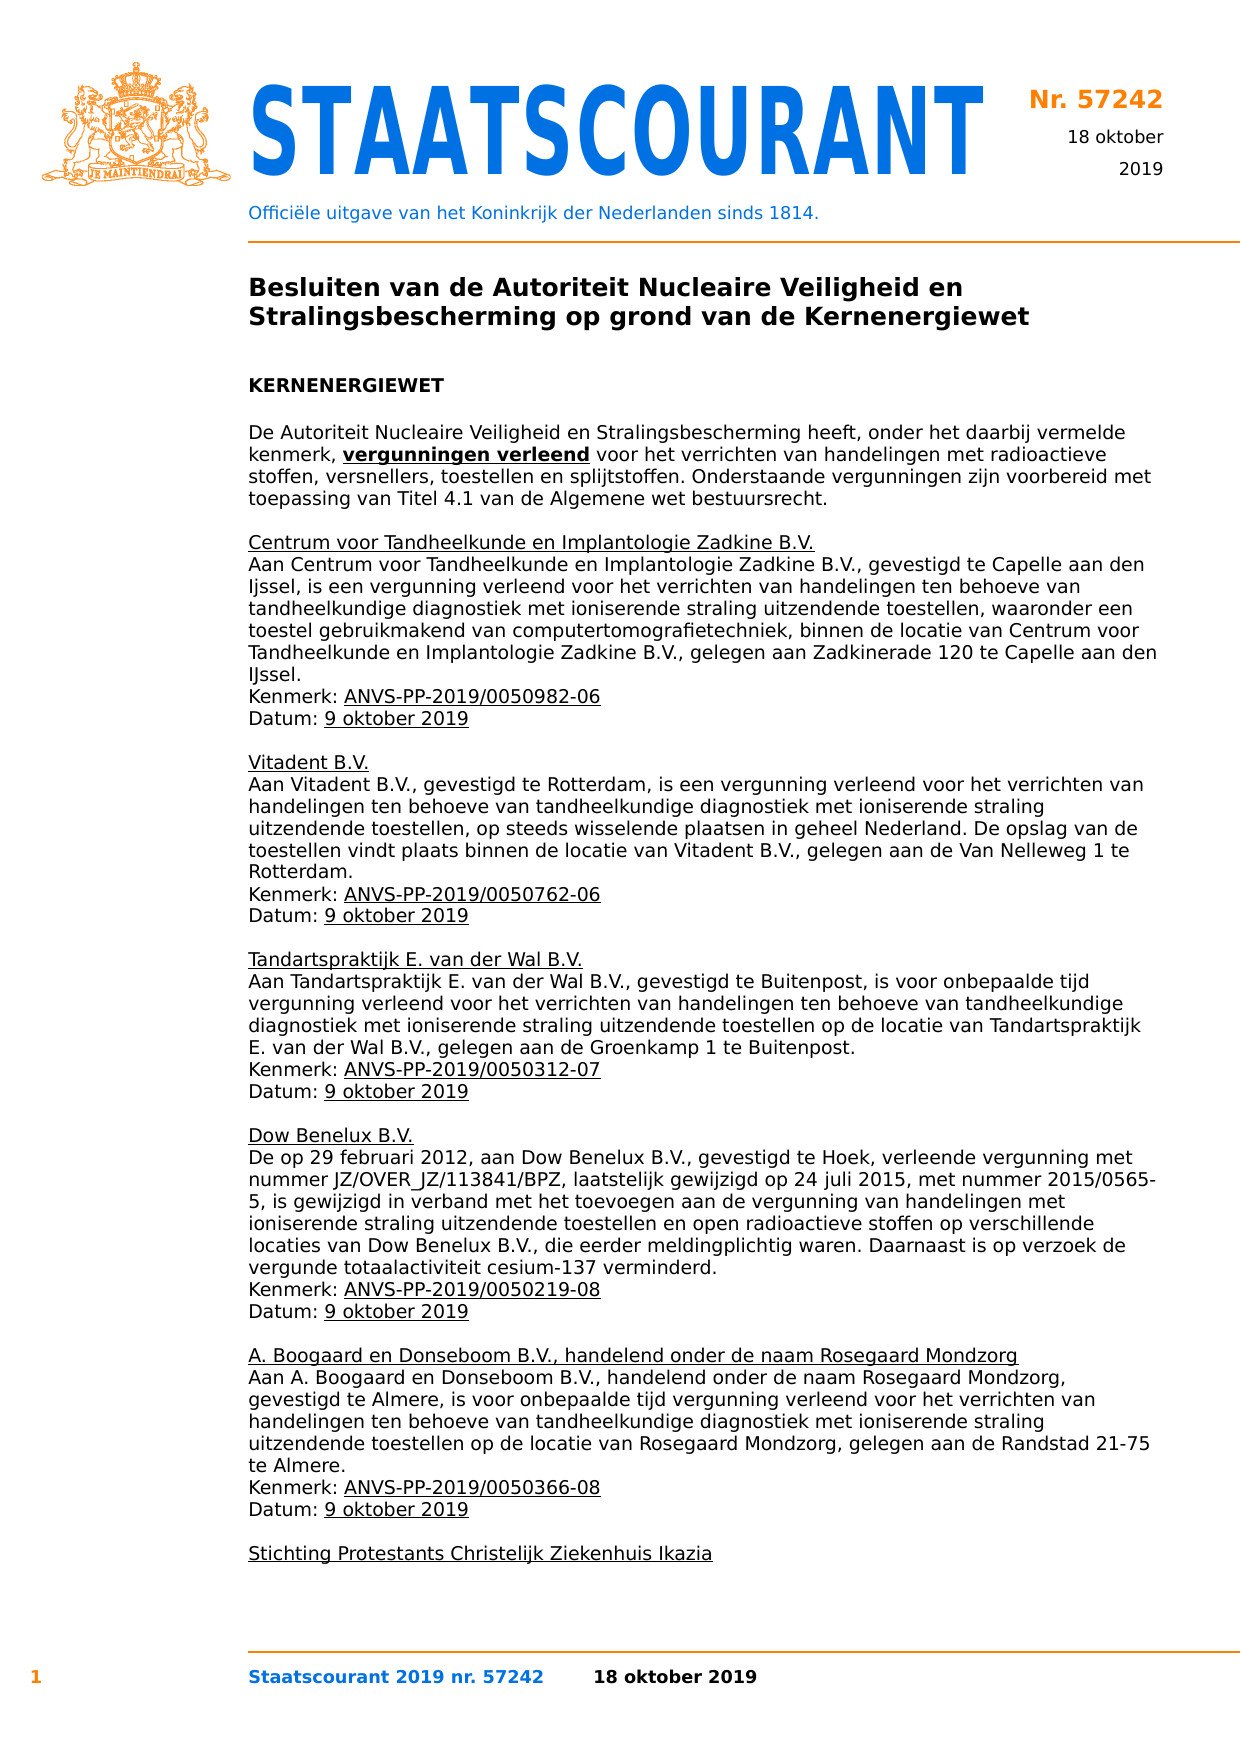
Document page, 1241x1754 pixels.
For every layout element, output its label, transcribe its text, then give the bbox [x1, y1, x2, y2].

text Datum: 9 oktober 2019 [248, 1498, 1163, 1521]
text Kenmerk: ANVS-PP-2019/0050219-08 [248, 1279, 1163, 1301]
text Aan Vitadent B.V., gevestigd te Rotterdam, is een vergunning verleend voor het verrichten van handelingen ten behoeve van tandheelkundige diagnostiek met ioniserende straling uitzendende toestellen, op steeds wisselende plaatsen in geheel Nederland. De opslag van de toestellen vindt plaats binnen de locatie van Vitadent B.V., gelegen aan de Van Nelleweg 1 te Rotterdam. [248, 773, 1163, 883]
text Vitadent B.V. [248, 752, 1163, 773]
table_header Nr. 57242 [998, 62, 1240, 121]
text Dow Benelux B.V. [248, 1125, 1163, 1147]
text De Autoriteit Nucleaire Veiligheid en Stralingsbescherming heeft, onder het daarbij vermelde kenmerk, vergunningen verleend voor het verrichten van handelingen met radioactieve stoffen, versnellers, toestellen en splijtstoffen. Onderstaande vergunningen zijn voorbereid met toepassing van Titel 4.1 van de Algemene wet bestuursrecht. [248, 422, 1163, 510]
text A. Boogaard en Donseboom B.V., handelend onder de naam Rosegaard Mondzorg [248, 1345, 1163, 1367]
table_cell 2019 [998, 153, 1240, 203]
text Centrum voor Tandheelkunde en Implantologie Zadkine B.V. [248, 532, 1163, 554]
text Aan Centrum voor Tandheelkunde en Implantologie Zadkine B.V., gevestigd te Capelle aan den Ijssel, is een vergunning verleend voor het verrichten van handelingen ten behoeve van tandheelkundige diagnostiek met ioniserende straling uitzendende toestellen, waaronder een toestel gebruikmakend van computertomografietechniek, binnen de locatie van Centrum voor Tandheelkunde en Implantologie Zadkine B.V., gelegen aan Zadkinerade 120 te Capelle aan den IJssel. [248, 554, 1163, 686]
text Datum: 9 oktober 2019 [248, 1081, 1163, 1103]
text Aan A. Boogaard en Donseboom B.V., handelend onder de naam Rosegaard Mondzorg, gevestigd te Almere, is voor onbepaalde tijd vergunning verleend voor het verrichten van handelingen ten behoeve van tandheelkundige diagnostiek met ioniserende straling uitzendende toestellen op de locatie van Rosegaard Mondzorg, gelegen aan de Randstad 21-75 te Almere. [248, 1367, 1163, 1477]
text Datum: 9 oktober 2019 [248, 1301, 1163, 1323]
text Tandartspraktijk E. van der Wal B.V. [248, 949, 1163, 971]
text Datum: 9 oktober 2019 [248, 905, 1163, 927]
subtitle Besluiten van de Autoriteit Nucleaire Veiligheid en Stralingsbescherming op grond van de Kernenergiewet [248, 273, 1163, 331]
text Stichting Protestants Christelijk Ziekenhuis Ikazia [248, 1542, 1163, 1564]
table_header STAATSCOURANT [248, 62, 998, 203]
picture [41, 62, 231, 186]
text Kenmerk: ANVS-PP-2019/0050312-07 [248, 1059, 1163, 1081]
text Kenmerk: ANVS-PP-2019/0050982-06 [248, 686, 1163, 708]
text De op 29 februari 2012, aan Dow Benelux B.V., gevestigd te Hoek, verleende vergunning met nummer JZ/OVER_JZ/113841/BPZ, laatstelijk gewijzigd op 24 juli 2015, met nummer 2015/0565-5, is gewijzigd in verband met het toevoegen aan de vergunning van handelingen met ioniserende straling uitzendende toestellen en open radioactieve stoffen op verschillende locaties van Dow Benelux B.V., die eerder meldingplichtig waren. Daarnaast is op verzoek de vergunde totaalactiviteit cesium-137 verminderd. [248, 1147, 1163, 1279]
table_header [25, 62, 248, 241]
subtitle KERNENERGIEWET [248, 375, 1163, 397]
text Datum: 9 oktober 2019 [248, 708, 1163, 730]
text Kenmerk: ANVS-PP-2019/0050366-08 [248, 1477, 1163, 1498]
text Aan Tandartspraktijk E. van der Wal B.V., gevestigd te Buitenpost, is voor onbepaalde tijd vergunning verleend voor het verrichten van handelingen ten behoeve van tandheelkundige diagnostiek met ioniserende straling uitzendende toestellen op de locatie van Tandartspraktijk E. van der Wal B.V., gelegen aan de Groenkamp 1 te Buitenpost. [248, 971, 1163, 1059]
text Kenmerk: ANVS-PP-2019/0050762-06 [248, 883, 1163, 905]
table_cell Officiële uitgave van het Koninkrijk der Nederlanden sinds 1814. [248, 203, 1240, 241]
table_cell 18 oktober [998, 121, 1240, 153]
